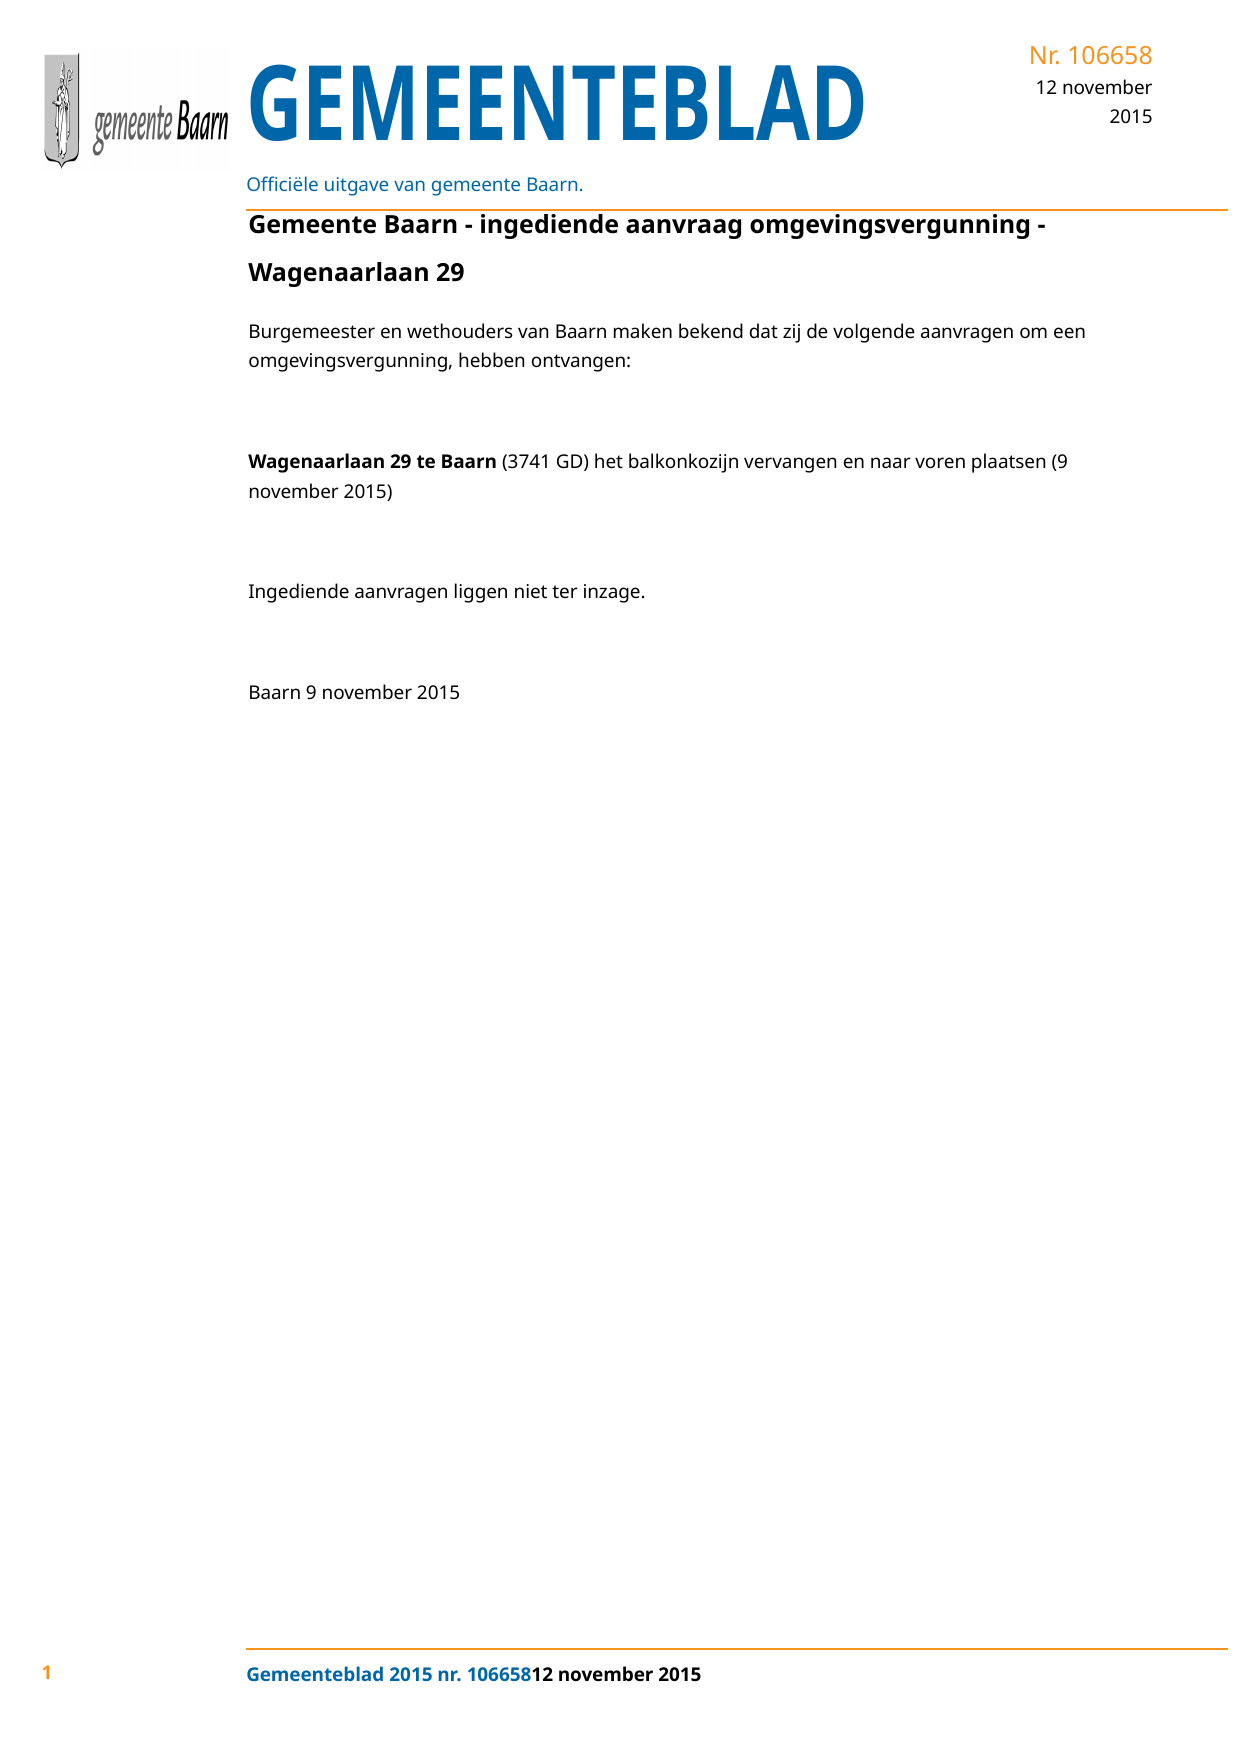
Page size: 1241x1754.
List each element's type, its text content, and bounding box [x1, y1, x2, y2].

text Wagenaarlaan 29 te Baarn (3741 GD) het balkonkozijn vervangen en naar voren plaatsen (9 november 2015) [248, 448, 1152, 504]
text Gemeente Baarn - ingediende aanvraag omgevingsvergunning - Wagenaarlaan 29 [248, 211, 1152, 288]
picture [41, 47, 231, 172]
text Burgemeester en wethouders van Baarn maken bekend dat zij de volgende aanvragen om een omgevingsvergunning, hebben ontvangen: [248, 318, 1152, 373]
text Ingediende aanvragen liggen niet ter inzage. [248, 579, 1152, 604]
text Baarn 9 november 2015 [248, 679, 1152, 705]
